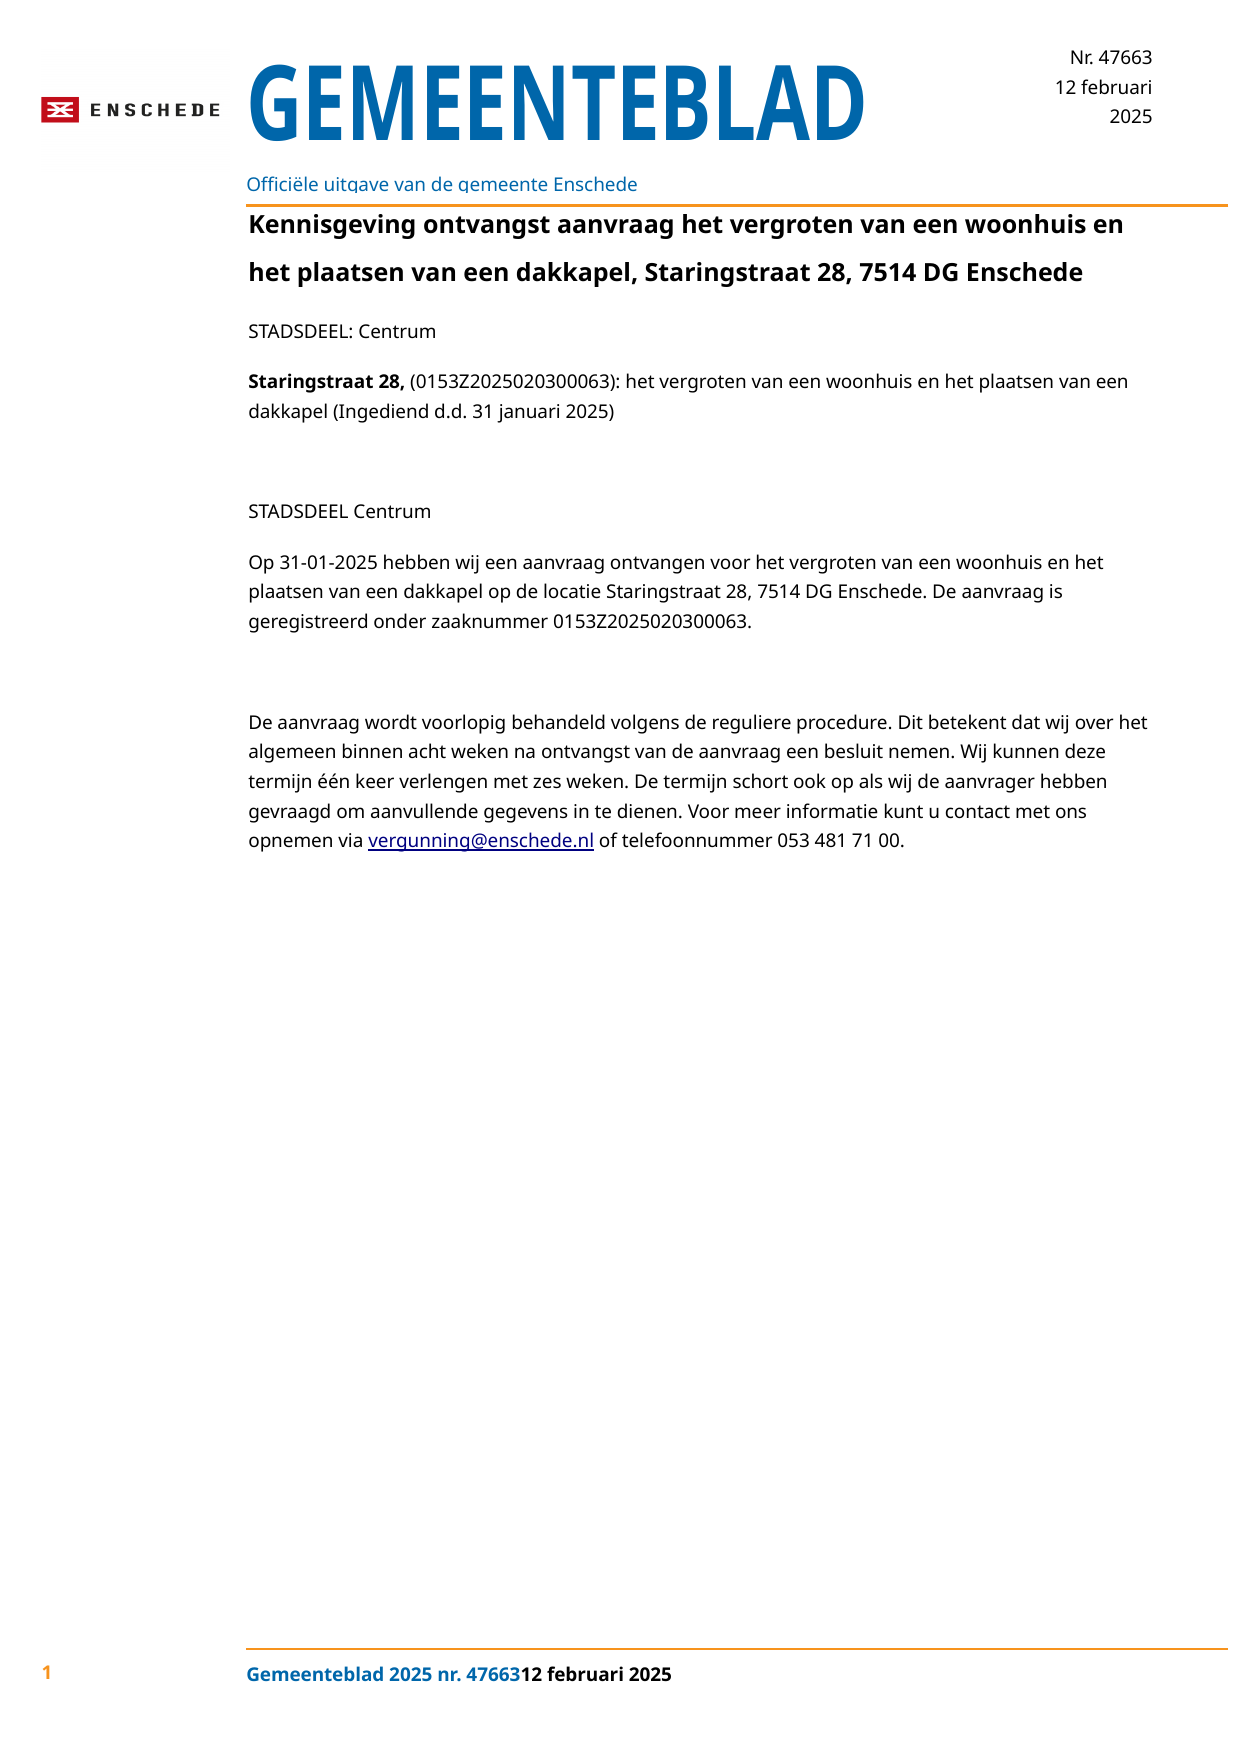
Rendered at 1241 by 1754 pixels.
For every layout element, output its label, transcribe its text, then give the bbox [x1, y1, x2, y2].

text Kennisgeving ontvangst aanvraag het vergroten van een woonhuis en het plaatsen van een dakkapel, Staringstraat 28, 7514 DG Enschede [248, 207, 1152, 288]
text Staringstraat 28, (0153Z2025020300063): het vergroten van een woonhuis en het plaatsen van een dakkapel (Ingediend d.d. 31 januari 2025) [248, 368, 1152, 424]
text Op 31-01-2025 hebben wij een aanvraag ontvangen voor het vergroten van een woonhuis en het plaatsen van een dakkapel op de locatie Staringstraat 28, 7514 DG Enschede. De aanvraag is geregistreerd onder zaaknummer 0153Z2025020300063. [248, 549, 1152, 634]
text STADSDEEL: Centrum [248, 318, 1152, 344]
text STADSDEEL Centrum [248, 499, 1152, 524]
text De aanvraag wordt voorlopig behandeld volgens de reguliere procedure. Dit betekent dat wij over het algemeen binnen acht weken na ontvangst van de aanvraag een besluit nemen. Wij kunnen deze termijn één keer verlengen met zes weken. De termijn schort ook op als wij de aanvrager hebben gevraagd om aanvullende gegevens in te dienen. Voor meer informatie kunt u contact met ons opnemen via vergunning@enschede.nl of telefoonnummer 053 481 71 00. [248, 709, 1152, 853]
picture [41, 47, 231, 172]
